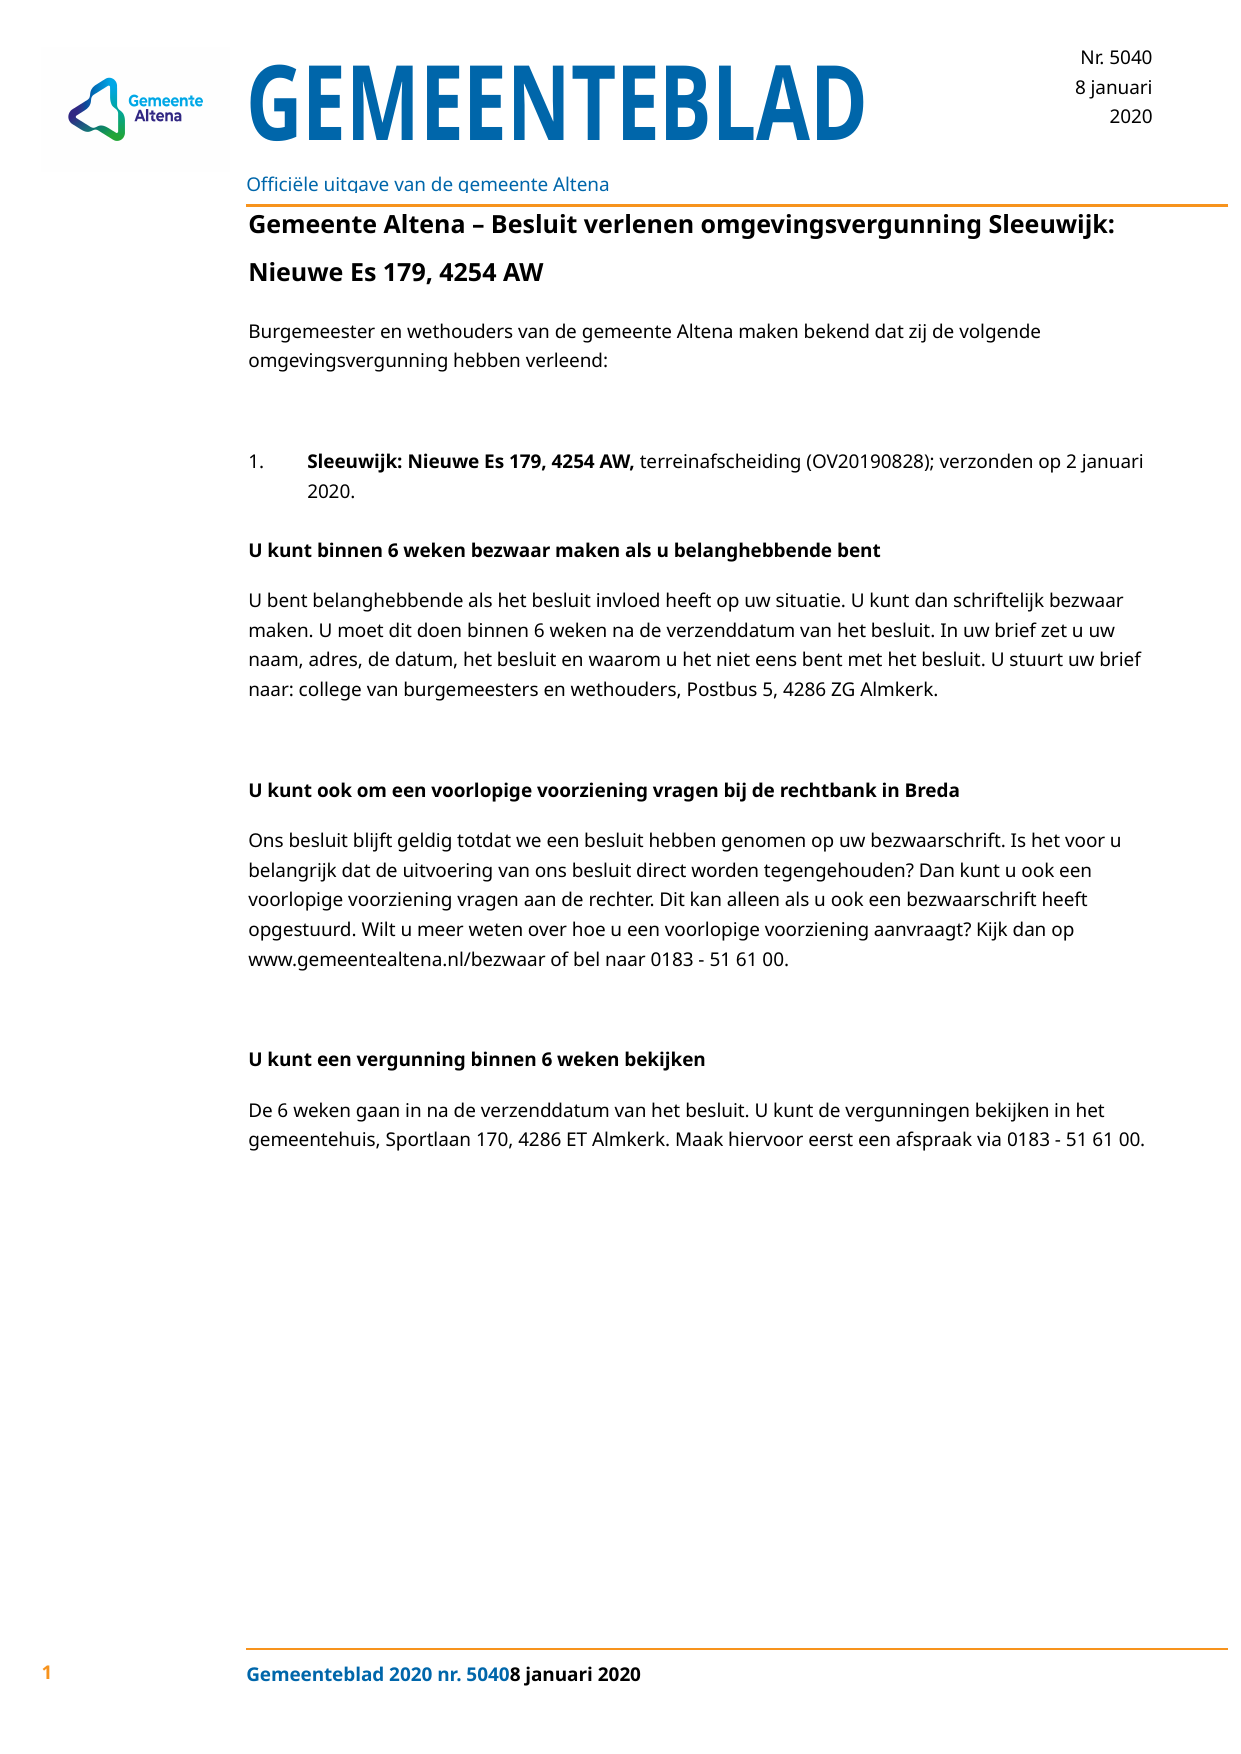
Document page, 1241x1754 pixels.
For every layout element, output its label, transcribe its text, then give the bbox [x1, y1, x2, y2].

list Sleeuwijk: Nieuwe Es 179, 4254 AW, terreinafscheiding (OV20190828); verzonden op 2 januari 2020. [248, 448, 1152, 504]
text Burgemeester en wethouders van de gemeente Altena maken bekend dat zij de volgende omgevingsvergunning hebben verleend: [248, 318, 1152, 373]
text U kunt binnen 6 weken bezwaar maken als u belanghebbende bent [248, 537, 1152, 563]
picture [41, 47, 231, 172]
text U kunt een vergunning binnen 6 weken bekijken [248, 1047, 1152, 1072]
text U bent belanghebbende als het besluit invloed heeft op uw situatie. U kunt dan schriftelijk bezwaar maken. U moet dit doen binnen 6 weken na de verzenddatum van het besluit. In uw brief zet u uw naam, adres, de datum, het besluit en waarom u het niet eens bent met het besluit. U stuurt uw brief naar: college van burgemeesters en wethouders, Postbus 5, 4286 ZG Almkerk. [248, 587, 1152, 702]
text Ons besluit blijft geldig totdat we een besluit hebben genomen op uw bezwaarschrift. Is het voor u belangrijk dat de uitvoering van ons besluit direct worden tegengehouden? Dan kunt u ook een voorlopige voorziening vragen aan de rechter. Dit kan alleen als u ook een bezwaarschrift heeft opgestuurd. Wilt u meer weten over hoe u een voorlopige voorziening aanvraagt? Kijk dan op www.gemeentealtena.nl/bezwaar of bel naar 0183 - 51 61 00. [248, 827, 1152, 972]
text De 6 weken gaan in na de verzenddatum van het besluit. U kunt de vergunningen bekijken in het gemeentehuis, Sportlaan 170, 4286 ET Almkerk. Maak hiervoor eerst een afspraak via 0183 - 51 61 00. [248, 1097, 1152, 1152]
text Gemeente Altena – Besluit verlenen omgevingsvergunning Sleeuwijk: Nieuwe Es 179, 4254 AW [248, 207, 1152, 288]
text U kunt ook om een voorlopige voorziening vragen bij de rechtbank in Breda [248, 777, 1152, 803]
